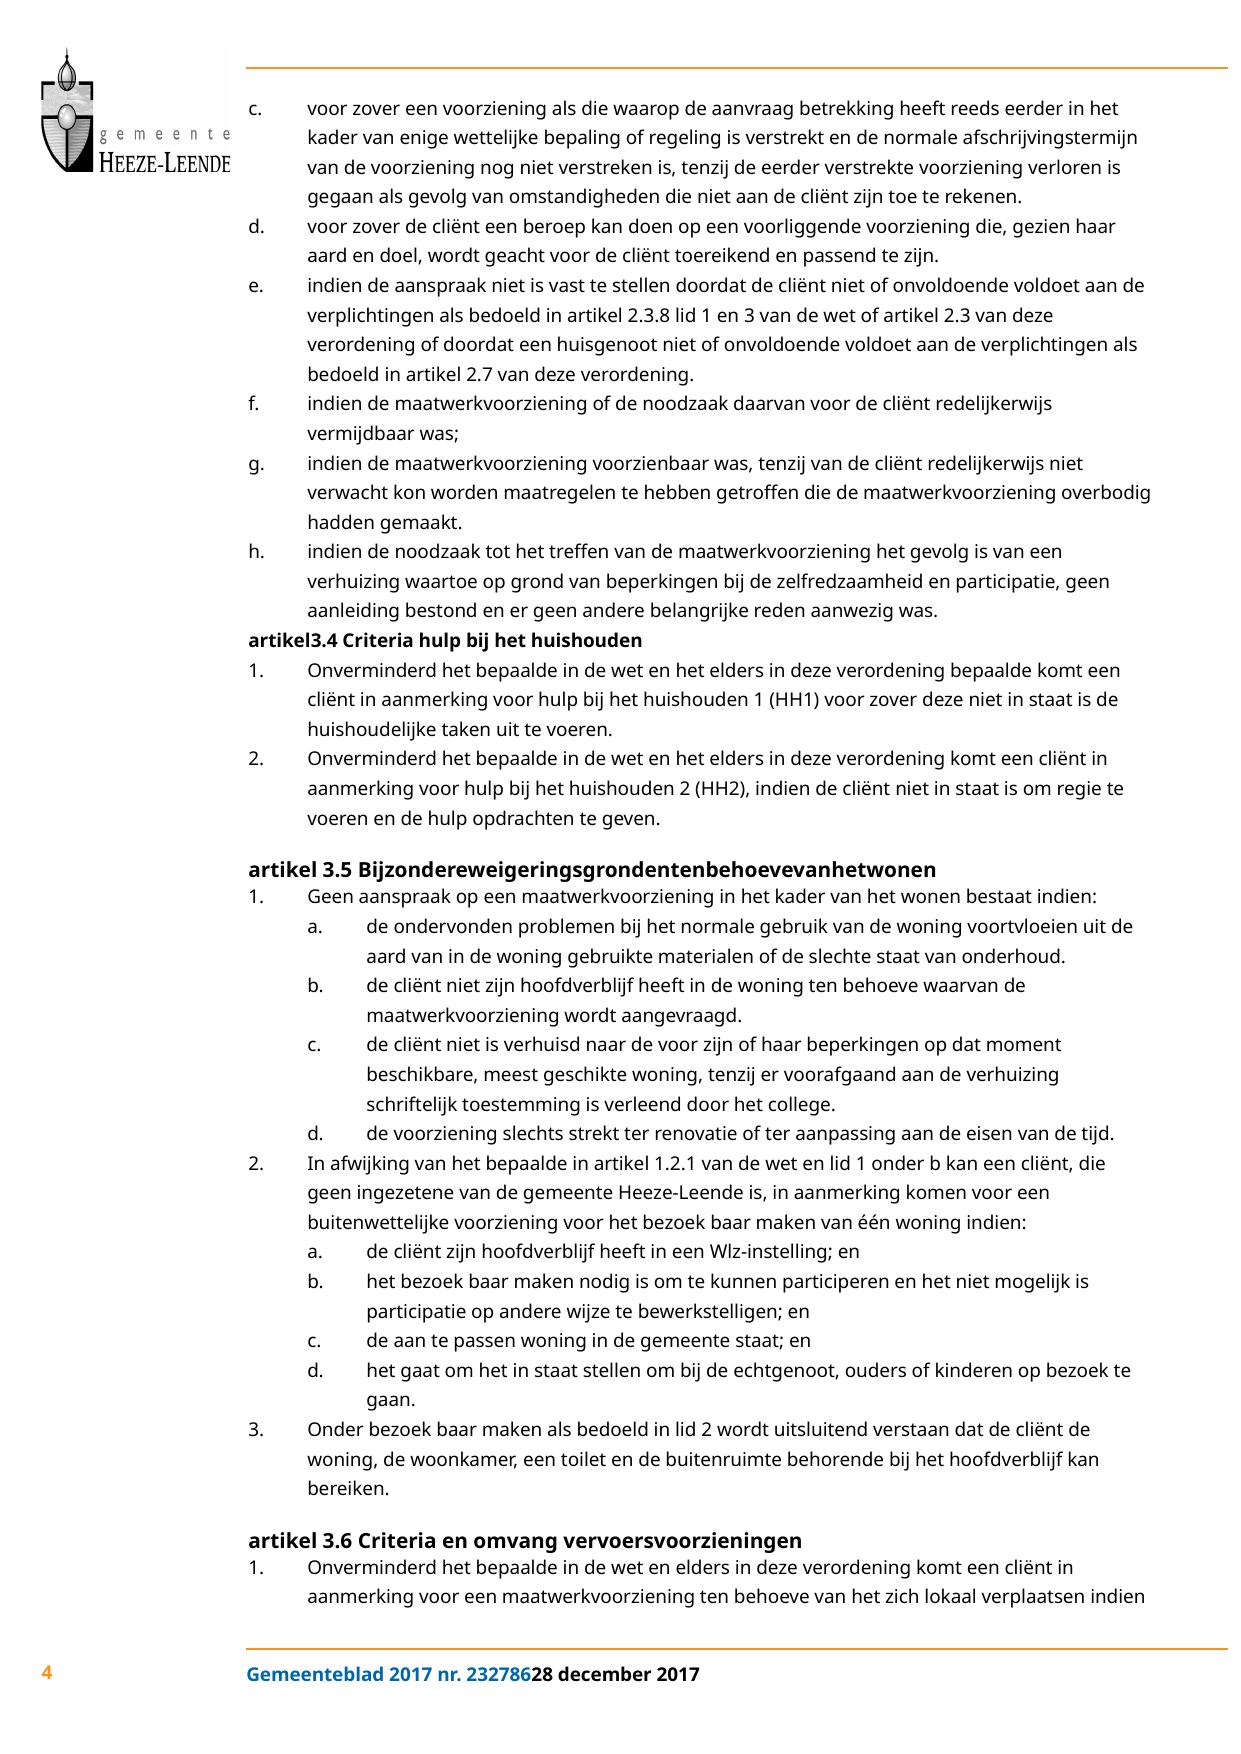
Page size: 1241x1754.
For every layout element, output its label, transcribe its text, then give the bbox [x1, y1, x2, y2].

text artikel3.4 Criteria hulp bij het huishouden [248, 627, 1152, 653]
list de ondervonden problemen bij het normale gebruik van de woning voortvloeien uit de aard van in de woning gebruikte materialen of de slechte staat van onderhoud. [307, 913, 1152, 968]
list Onder bezoek baar maken als bedoeld in lid 2 wordt uitsluitend verstaan dat de cliënt de woning, de woonkamer, een toilet en de buitenruimte behorende bij het hoofdverblijf kan bereiken. [248, 1416, 1152, 1501]
list indien de maatwerkvoorziening voorzienbaar was, tenzij van de cliënt redelijkerwijs niet verwacht kon worden maatregelen te hebben getroffen die de maatwerkvoorziening overbodig hadden gemaakt. [248, 450, 1152, 535]
list In afwijking van het bepaalde in artikel 1.2.1 van de wet en lid 1 onder b kan een cliënt, die geen ingezetene van de gemeente Heeze-Leende is, in aanmerking komen voor een buitenwettelijke voorziening voor het bezoek baar maken van één woning indien: [248, 1150, 1152, 1235]
list indien de maatwerkvoorziening of de noodzaak daarvan voor de cliënt redelijkerwijs vermijdbaar was; [248, 391, 1152, 446]
list de aan te passen woning in de gemeente staat; en [307, 1327, 1152, 1353]
list de cliënt niet is verhuisd naar de voor zijn of haar beperkingen op dat moment beschikbare, meest geschikte woning, tenzij er voorafgaand aan de verhuizing schriftelijk toestemming is verleend door het college. [307, 1032, 1152, 1116]
list indien de aanspraak niet is vast te stellen doordat de cliënt niet of onvoldoende voldoet aan de verplichtingen als bedoeld in artikel 2.3.8 lid 1 en 3 van de wet of artikel 2.3 van deze verordening of doordat een huisgenoot niet of onvoldoende voldoet aan de verplichtingen als bedoeld in artikel 2.7 van deze verordening. [248, 272, 1152, 387]
picture [41, 47, 231, 172]
list voor zover een voorziening als die waarop de aanvraag betrekking heeft reeds eerder in het kader van enige wettelijke bepaling of regeling is verstrekt en de normale afschrijvingstermijn van de voorziening nog niet verstreken is, tenzij de eerder verstrekte voorziening verloren is gegaan als gevolg van omstandigheden die niet aan de cliënt zijn toe te rekenen. [248, 95, 1152, 209]
list het bezoek baar maken nodig is om te kunnen participeren en het niet mogelijk is participatie op andere wijze te bewerkstelligen; en [307, 1268, 1152, 1323]
list de cliënt niet zijn hoofdverblijf heeft in de woning ten behoeve waarvan de maatwerkvoorziening wordt aangevraagd. [307, 972, 1152, 1028]
list de cliënt zijn hoofdverblijf heeft in een Wlz-instelling; en [307, 1239, 1152, 1264]
list Onverminderd het bepaalde in de wet en het elders in deze verordening bepaalde komt een cliënt in aanmerking voor hulp bij het huishouden 1 (HH1) voor zover deze niet in staat is de huishoudelijke taken uit te voeren. [248, 657, 1152, 742]
text artikel 3.5 Bijzondereweigeringsgrondentenbehoevevanhetwonen [248, 855, 1152, 884]
list Onverminderd het bepaalde in de wet en het elders in deze verordening komt een cliënt in aanmerking voor hulp bij het huishouden 2 (HH2), indien de cliënt niet in staat is om regie te voeren en de hulp opdrachten te geven. [248, 746, 1152, 831]
list voor zover de cliënt een beroep kan doen op een voorliggende voorziening die, gezien haar aard en doel, wordt geacht voor de cliënt toereikend en passend te zijn. [248, 213, 1152, 268]
text artikel 3.6 Criteria en omvang vervoersvoorzieningen [248, 1526, 1152, 1554]
list de voorziening slechts strekt ter renovatie of ter aanpassing aan de eisen van de tijd. [307, 1120, 1152, 1146]
list het gaat om het in staat stellen om bij de echtgenoot, ouders of kinderen op bezoek te gaan. [307, 1357, 1152, 1412]
list indien de noodzaak tot het treffen van de maatwerkvoorziening het gevolg is van een verhuizing waartoe op grond van beperkingen bij de zelfredzaamheid en participatie, geen aanleiding bestond en er geen andere belangrijke reden aanwezig was. [248, 538, 1152, 623]
list Onverminderd het bepaalde in de wet en elders in deze verordening komt een cliënt in aanmerking voor een maatwerkvoorziening ten behoeve van het zich lokaal verplaatsen indien [248, 1554, 1152, 1609]
list Geen aanspraak op een maatwerkvoorziening in het kader van het wonen bestaat indien: [248, 884, 1152, 909]
